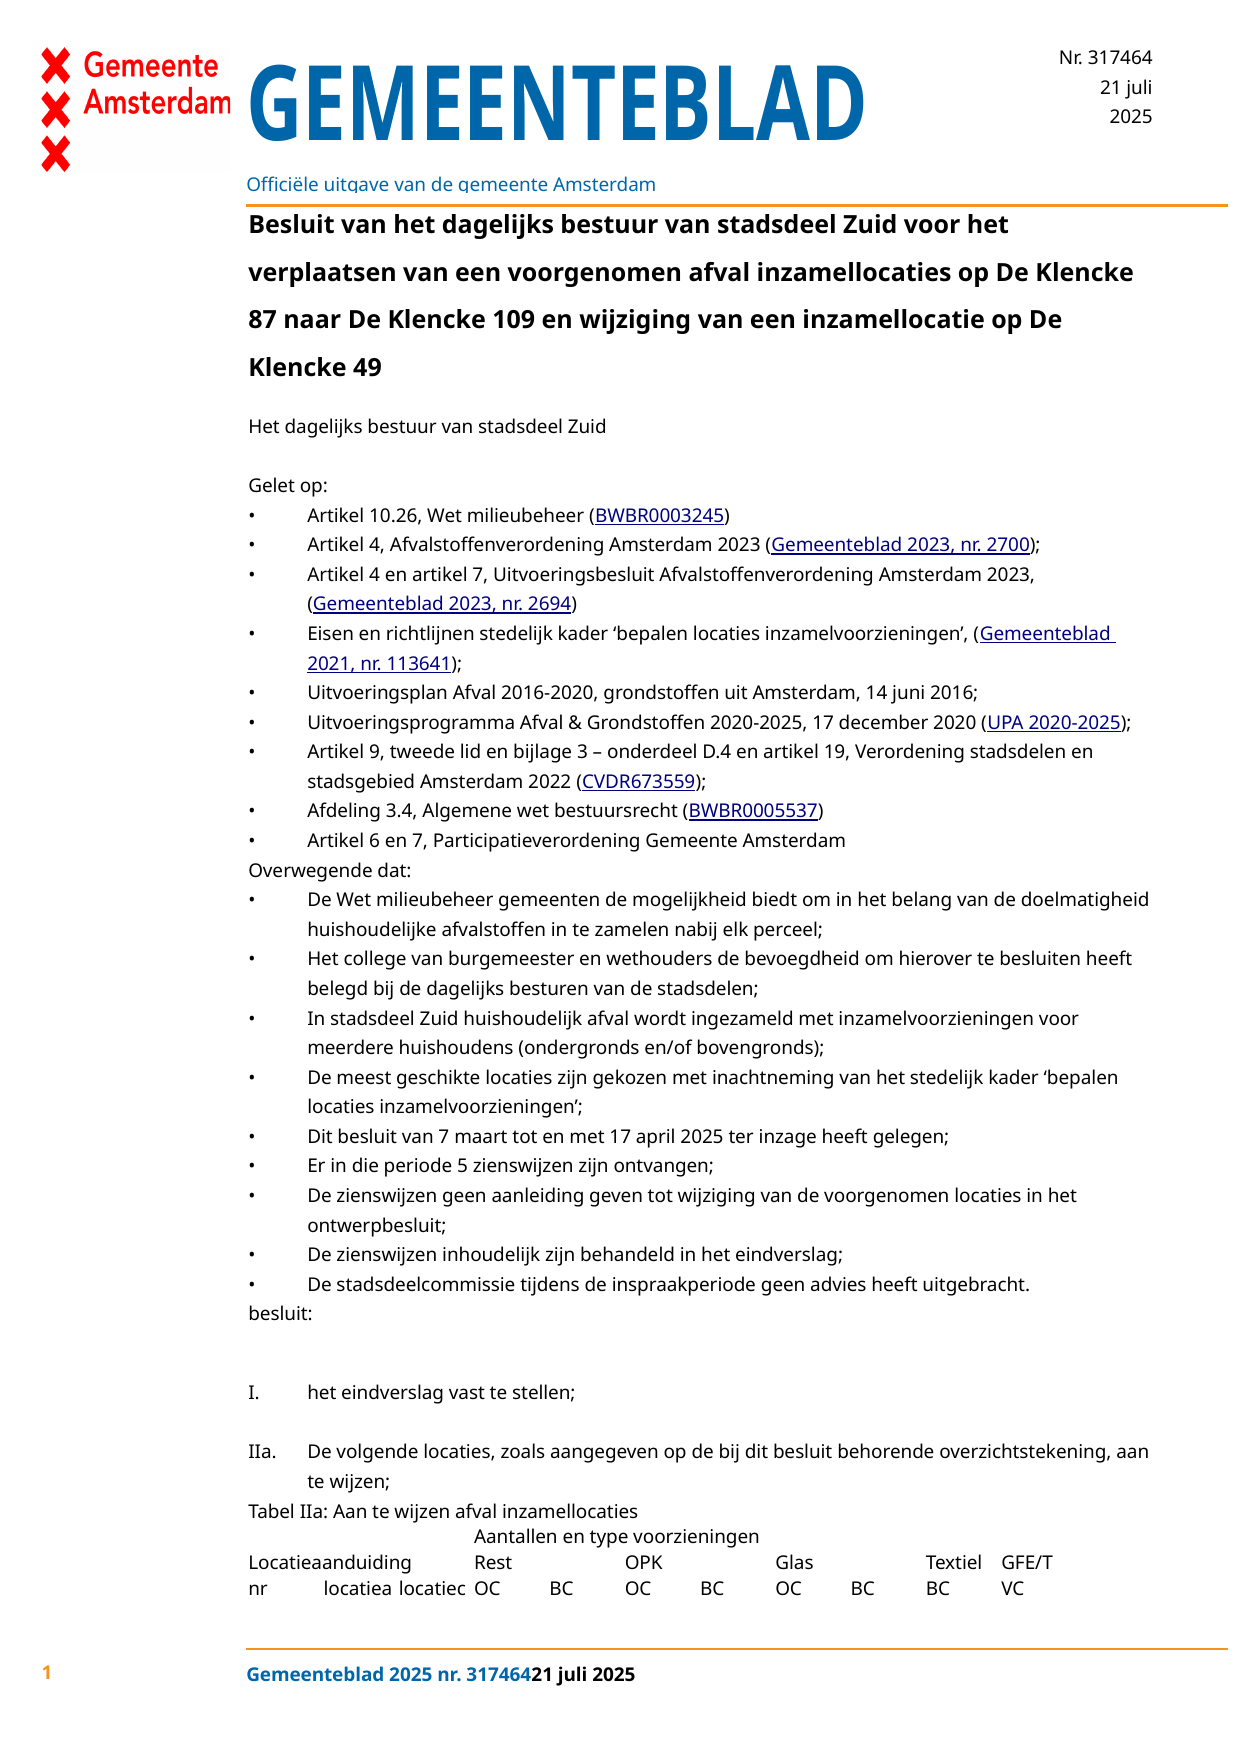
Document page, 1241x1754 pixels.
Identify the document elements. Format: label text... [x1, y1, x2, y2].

table_cell GFE/T [1001, 1549, 1152, 1575]
text Het dagelijks bestuur van stadsdeel Zuid [248, 413, 1152, 439]
table_cell BC [549, 1575, 624, 1601]
table_cell Rest [474, 1549, 624, 1575]
table_cell [399, 1524, 474, 1549]
table_cell Textiel [926, 1549, 1001, 1575]
table_cell BC [850, 1575, 926, 1601]
table_cell Locatieaanduiding [248, 1549, 474, 1575]
list Uitvoeringsprogramma Afval & Grondstoffen 2020-2025, 17 december 2020 (UPA 2020-2025); [248, 709, 1152, 735]
table_cell OC [775, 1575, 850, 1601]
list Artikel 4, Afvalstoffenverordening Amsterdam 2023 (Gemeenteblad 2023, nr. 2700); [248, 531, 1152, 557]
list Er in die periode 5 zienswijzen zijn ontvangen; [248, 1153, 1152, 1178]
text Overwegende dat: [248, 857, 1152, 883]
list Het college van burgemeester en wethouders de bevoegdheid om hierover te besluiten heeft belegd bij de dagelijks besturen van de stadsdelen; [248, 946, 1152, 1001]
table_cell VC [1001, 1575, 1076, 1601]
list Artikel 4 en artikel 7, Uitvoeringsbesluit Afvalstoffenverordening Amsterdam 2023, (Gemeenteblad 2023, nr. 2694) [248, 561, 1152, 616]
table_cell [248, 1524, 323, 1549]
list Uitvoeringsplan Afval 2016-2020, grondstoffen uit Amsterdam, 14 juni 2016; [248, 679, 1152, 705]
table_cell locatiec [399, 1575, 474, 1601]
list Artikel 9, tweede lid en bijlage 3 – onderdeel D.4 en artikel 19, Verordening stadsdelen en stadsgebied Amsterdam 2022 (CVDR673559); [248, 738, 1152, 794]
list Dit besluit van 7 maart tot en met 17 april 2025 ter inzage heeft gelegen; [248, 1123, 1152, 1149]
text Besluit van het dagelijks bestuur van stadsdeel Zuid voor het verplaatsen van een voorgenomen afval inzamellocaties op De Klencke 87 naar De Klencke 109 en wijziging van een inzamellocatie op De Klencke 49 [248, 207, 1152, 384]
table_cell BC [700, 1575, 775, 1601]
list De stadsdeelcommissie tijdens de inspraakperiode geen advies heeft uitgebracht. [248, 1271, 1152, 1297]
list Artikel 10.26, Wet milieubeheer (BWBR0003245) [248, 502, 1152, 528]
table_cell OC [474, 1575, 549, 1601]
picture [41, 47, 231, 172]
table_cell OPK [625, 1549, 775, 1575]
list Eisen en richtlijnen stedelijk kader ‘bepalen locaties inzamelvoorzieningen’, (Gemeenteblad 2021, nr. 113641); [248, 620, 1152, 676]
table_cell OC [625, 1575, 700, 1601]
text Gelet op: [248, 472, 1152, 498]
table_cell locatiea [323, 1575, 398, 1601]
table_cell [323, 1524, 398, 1549]
list De meest geschikte locaties zijn gekozen met inachtneming van het stedelijk kader ‘bepalen locaties inzamelvoorzieningen’; [248, 1064, 1152, 1119]
list het eindverslag vast te stellen; [248, 1379, 1152, 1405]
list De volgende locaties, zoals aangegeven op de bij dit besluit behorende overzichtstekening, aan te wijzen; [248, 1439, 1152, 1494]
list Afdeling 3.4, Algemene wet bestuursrecht (BWBR0005537) [248, 798, 1152, 823]
list De Wet milieubeheer gemeenten de mogelijkheid biedt om in het belang van de doelmatigheid huishoudelijke afvalstoffen in te zamelen nabij elk perceel; [248, 886, 1152, 942]
text besluit: [248, 1301, 1152, 1326]
table_cell [1076, 1575, 1152, 1601]
list In stadsdeel Zuid huishoudelijk afval wordt ingezameld met inzamelvoorzieningen voor meerdere huishoudens (ondergronds en/of bovengronds); [248, 1005, 1152, 1060]
list De zienswijzen inhoudelijk zijn behandeld in het eindverslag; [248, 1241, 1152, 1267]
table_header Tabel IIa: Aan te wijzen afval inzamellocaties [248, 1498, 1152, 1524]
list Artikel 6 en 7, Participatieverordening Gemeente Amsterdam [248, 827, 1152, 853]
list De zienswijzen geen aanleiding geven tot wijziging van de voorgenomen locaties in het ontwerpbesluit; [248, 1182, 1152, 1238]
table_cell Aantallen en type voorzieningen [474, 1524, 1152, 1549]
table_cell Glas [775, 1549, 926, 1575]
table_cell BC [926, 1575, 1001, 1601]
table_cell nr [248, 1575, 323, 1601]
